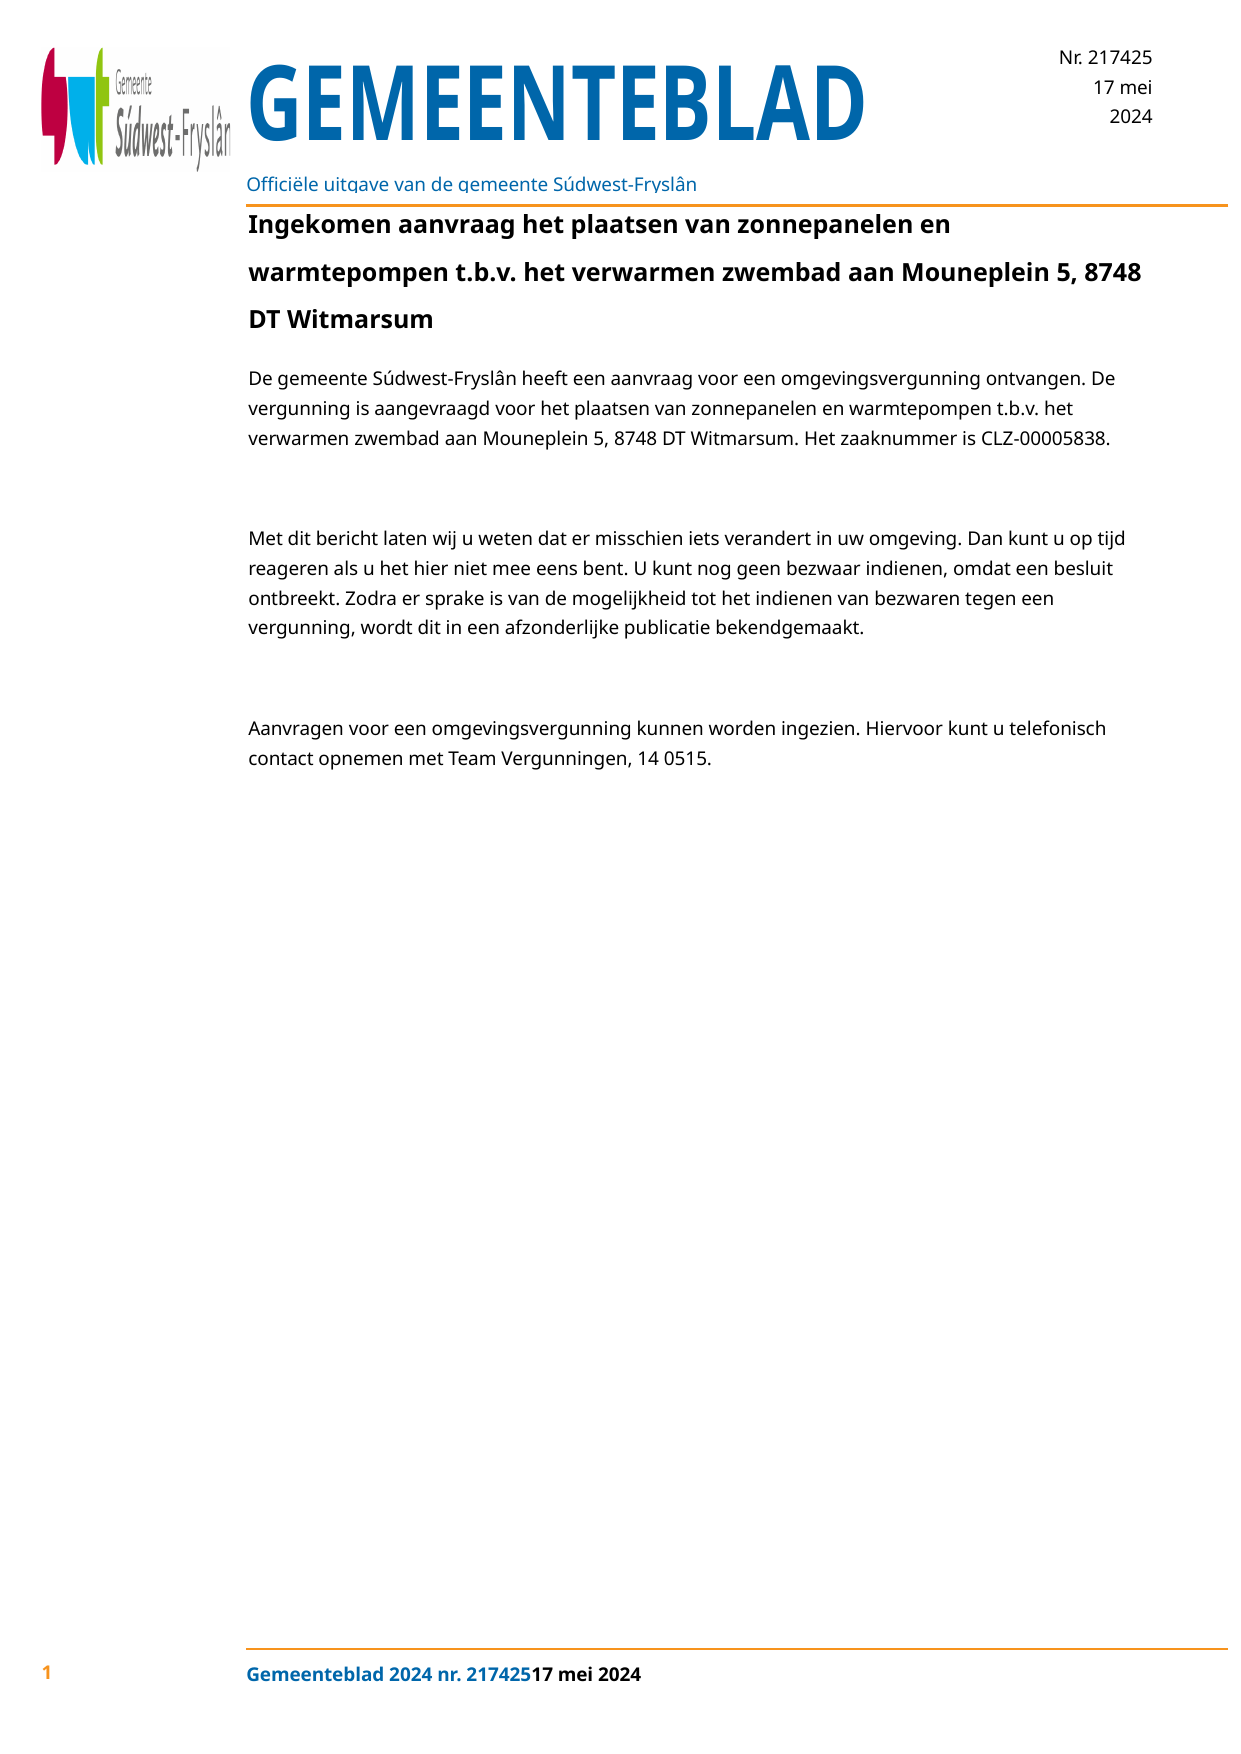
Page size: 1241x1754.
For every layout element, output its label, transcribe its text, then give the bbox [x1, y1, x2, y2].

text Met dit bericht laten wij u weten dat er misschien iets verandert in uw omgeving. Dan kunt u op tijd reageren als u het hier niet mee eens bent. U kunt nog geen bezwaar indienen, omdat een besluit ontbreekt. Zodra er sprake is van de mogelijkheid tot het indienen van bezwaren tegen een vergunning, wordt dit in een afzonderlijke publicatie bekendgemaakt. [248, 526, 1152, 640]
text Ingekomen aanvraag het plaatsen van zonnepanelen en warmtepompen t.b.v. het verwarmen zwembad aan Mouneplein 5, 8748 DT Witmarsum [248, 207, 1152, 336]
picture [41, 47, 231, 172]
text De gemeente Súdwest-Fryslân heeft een aanvraag voor een omgevingsvergunning ontvangen. De vergunning is aangevraagd voor het plaatsen van zonnepanelen en warmtepompen t.b.v. het verwarmen zwembad aan Mouneplein 5, 8748 DT Witmarsum. Het zaaknummer is CLZ-00005838. [248, 366, 1152, 450]
text Aanvragen voor een omgevingsvergunning kunnen worden ingezien. Hiervoor kunt u telefonisch contact opnemen met Team Vergunningen, 14 0515. [248, 715, 1152, 770]
